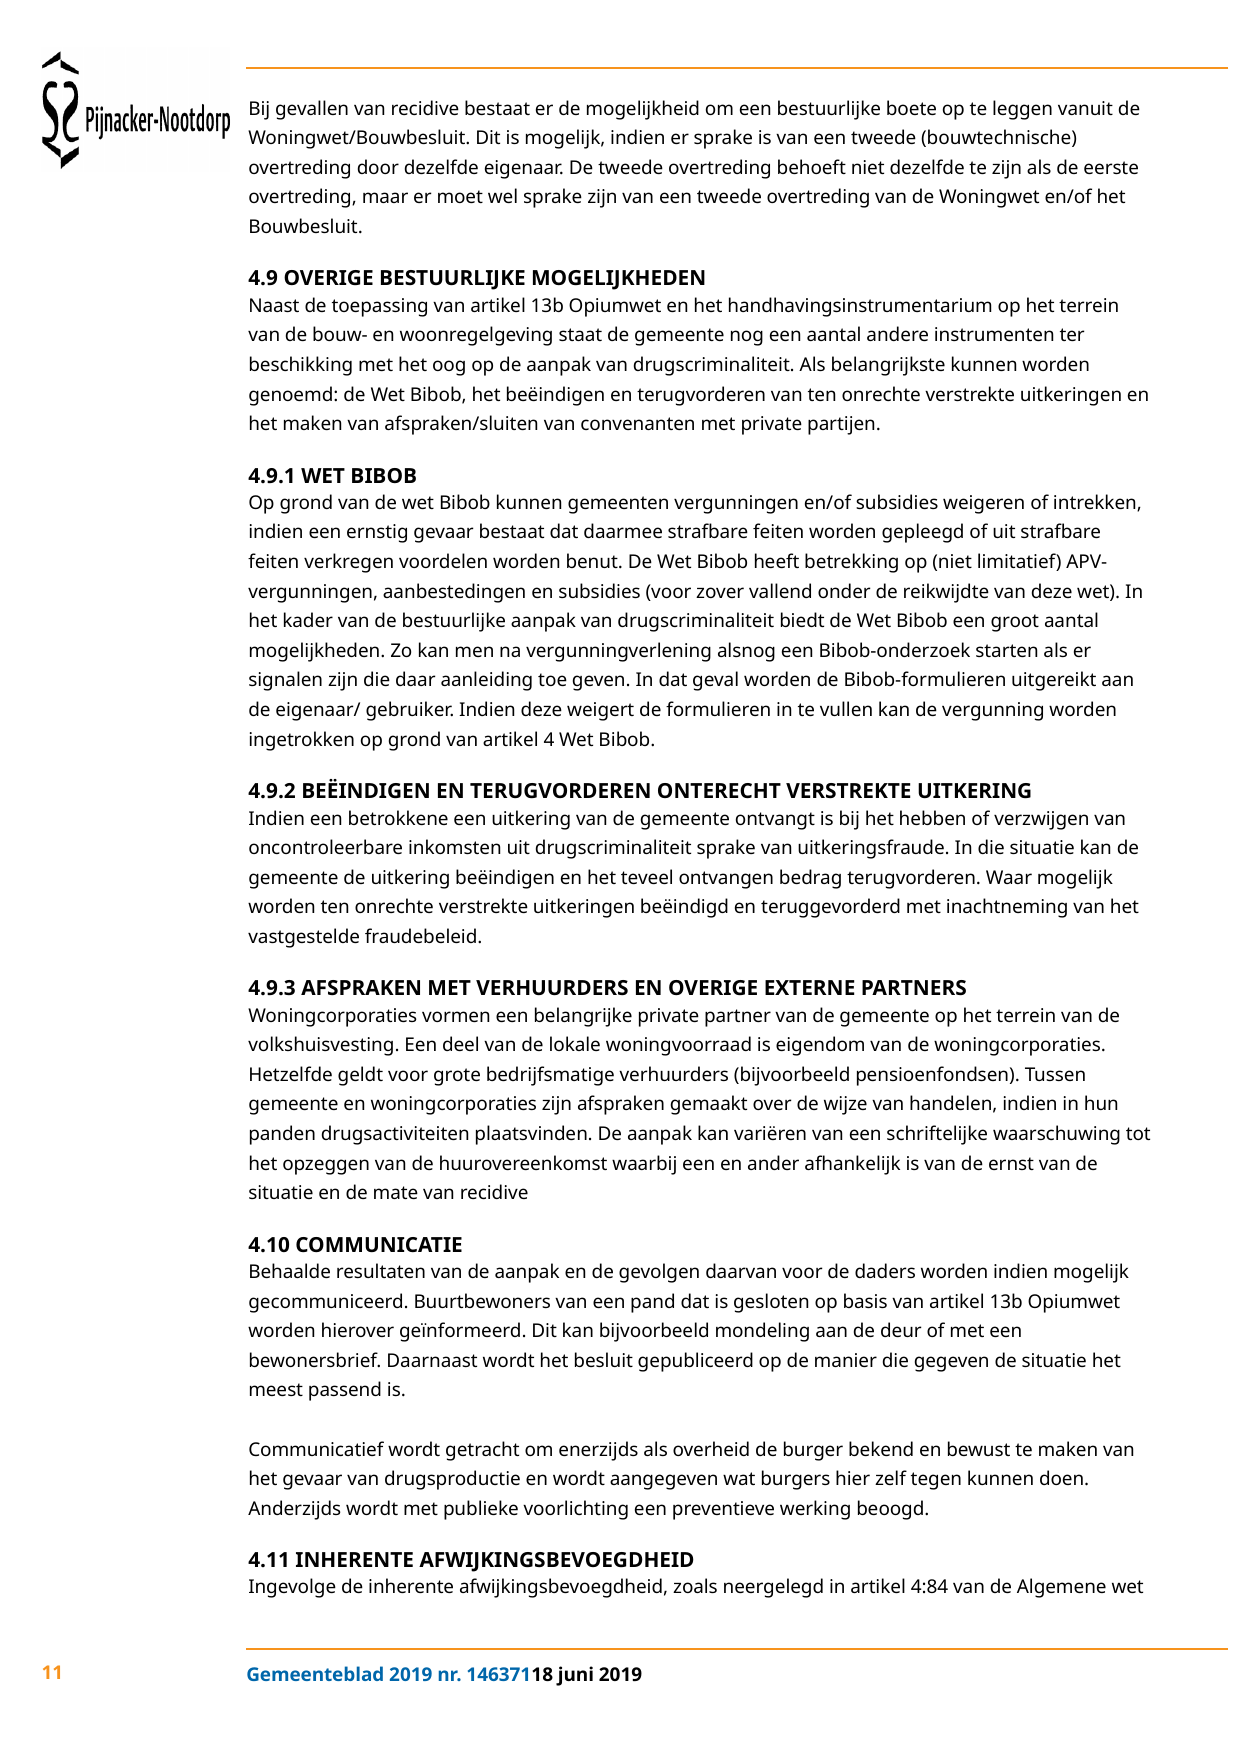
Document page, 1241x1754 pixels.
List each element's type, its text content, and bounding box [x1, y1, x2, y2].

picture [41, 47, 231, 172]
text Bij gevallen van recidive bestaat er de mogelijkheid om een bestuurlijke boete op te leggen vanuit de Woningwet/Bouwbesluit. Dit is mogelijk, indien er sprake is van een tweede (bouwtechnische) overtreding door dezelfde eigenaar. De tweede overtreding behoeft niet dezelfde te zijn als de eerste overtreding, maar er moet wel sprake zijn van een tweede overtreding van de Woningwet en/of het Bouwbesluit. [248, 95, 1152, 239]
text Woningcorporaties vormen een belangrijke private partner van de gemeente op het terrein van de volkshuisvesting. Een deel van de lokale woningvoorraad is eigendom van de woningcorporaties. Hetzelfde geldt voor grote bedrijfsmatige verhuurders (bijvoorbeeld pensioenfondsen). Tussen gemeente en woningcorporaties zijn afspraken gemaakt over de wijze van handelen, indien in hun panden drugsactiviteiten plaatsvinden. De aanpak kan variëren van een schriftelijke waarschuwing tot het opzeggen van de huurovereenkomst waarbij een en ander afhankelijk is van de ernst van de situatie en de mate van recidive [248, 1002, 1152, 1205]
text Op grond van de wet Bibob kunnen gemeenten vergunningen en/of subsidies weigeren of intrekken, indien een ernstig gevaar bestaat dat daarmee strafbare feiten worden gepleegd of uit strafbare feiten verkregen voordelen worden benut. De Wet Bibob heeft betrekking op (niet limitatief) APV-vergunningen, aanbestedingen en subsidies (voor zover vallend onder de reikwijdte van deze wet). In het kader van de bestuurlijke aanpak van drugscriminaliteit biedt de Wet Bibob een groot aantal mogelijkheden. Zo kan men na vergunningverlening alsnog een Bibob-onderzoek starten als er signalen zijn die daar aanleiding toe geven. In dat geval worden de Bibob-formulieren uitgereikt aan de eigenaar/ gebruiker. Indien deze weigert de formulieren in te vullen kan de vergunning worden ingetrokken op grond van artikel 4 Wet Bibob. [248, 489, 1152, 752]
text Communicatief wordt getracht om enerzijds als overheid de burger bekend en bewust te maken van het gevaar van drugsproductie en wordt aangegeven wat burgers hier zelf tegen kunnen doen. Anderzijds wordt met publieke voorlichting een preventieve werking beoogd. [248, 1436, 1152, 1521]
text Behaalde resultaten van de aanpak en de gevolgen daarvan voor de daders worden indien mogelijk gecommuniceerd. Buurtbewoners van een pand dat is gesloten op basis van artikel 13b Opiumwet worden hierover geïnformeerd. Dit kan bijvoorbeeld mondeling aan de deur of met een bewonersbrief. Daarnaast wordt het besluit gepubliceerd op de manier die gegeven de situatie het meest passend is. [248, 1258, 1152, 1402]
text Ingevolge de inherente afwijkingsbevoegdheid, zoals neergelegd in artikel 4:84 van de Algemene wet [248, 1574, 1152, 1599]
text 4.9.2 BEËINDIGEN EN TERUGVORDEREN ONTERECHT VERSTREKTE UITKERING [248, 776, 1152, 805]
text 4.10 COMMUNICATIE [248, 1230, 1152, 1258]
text 4.9.3 AFSPRAKEN MET VERHUURDERS EN OVERIGE EXTERNE PARTNERS [248, 973, 1152, 1002]
text Naast de toepassing van artikel 13b Opiumwet en het handhavingsinstrumentarium op het terrein van de bouw- en woonregelgeving staat de gemeente nog een aantal andere instrumenten ter beschikking met het oog op de aanpak van drugscriminaliteit. Als belangrijkste kunnen worden genoemd: de Wet Bibob, het beëindigen en terugvorderen van ten onrechte verstrekte uitkeringen en het maken van afspraken/sluiten van convenanten met private partijen. [248, 292, 1152, 436]
text 4.9.1 WET BIBOB [248, 461, 1152, 489]
text 4.9 OVERIGE BESTUURLIJKE MOGELIJKHEDEN [248, 263, 1152, 292]
text 4.11 INHERENTE AFWIJKINGSBEVOEGDHEID [248, 1545, 1152, 1574]
text Indien een betrokkene een uitkering van de gemeente ontvangt is bij het hebben of verzwijgen van oncontroleerbare inkomsten uit drugscriminaliteit sprake van uitkeringsfraude. In die situatie kan de gemeente de uitkering beëindigen en het teveel ontvangen bedrag terugvorderen. Waar mogelijk worden ten onrechte verstrekte uitkeringen beëindigd en teruggevorderd met inachtneming van het vastgestelde fraudebeleid. [248, 805, 1152, 949]
